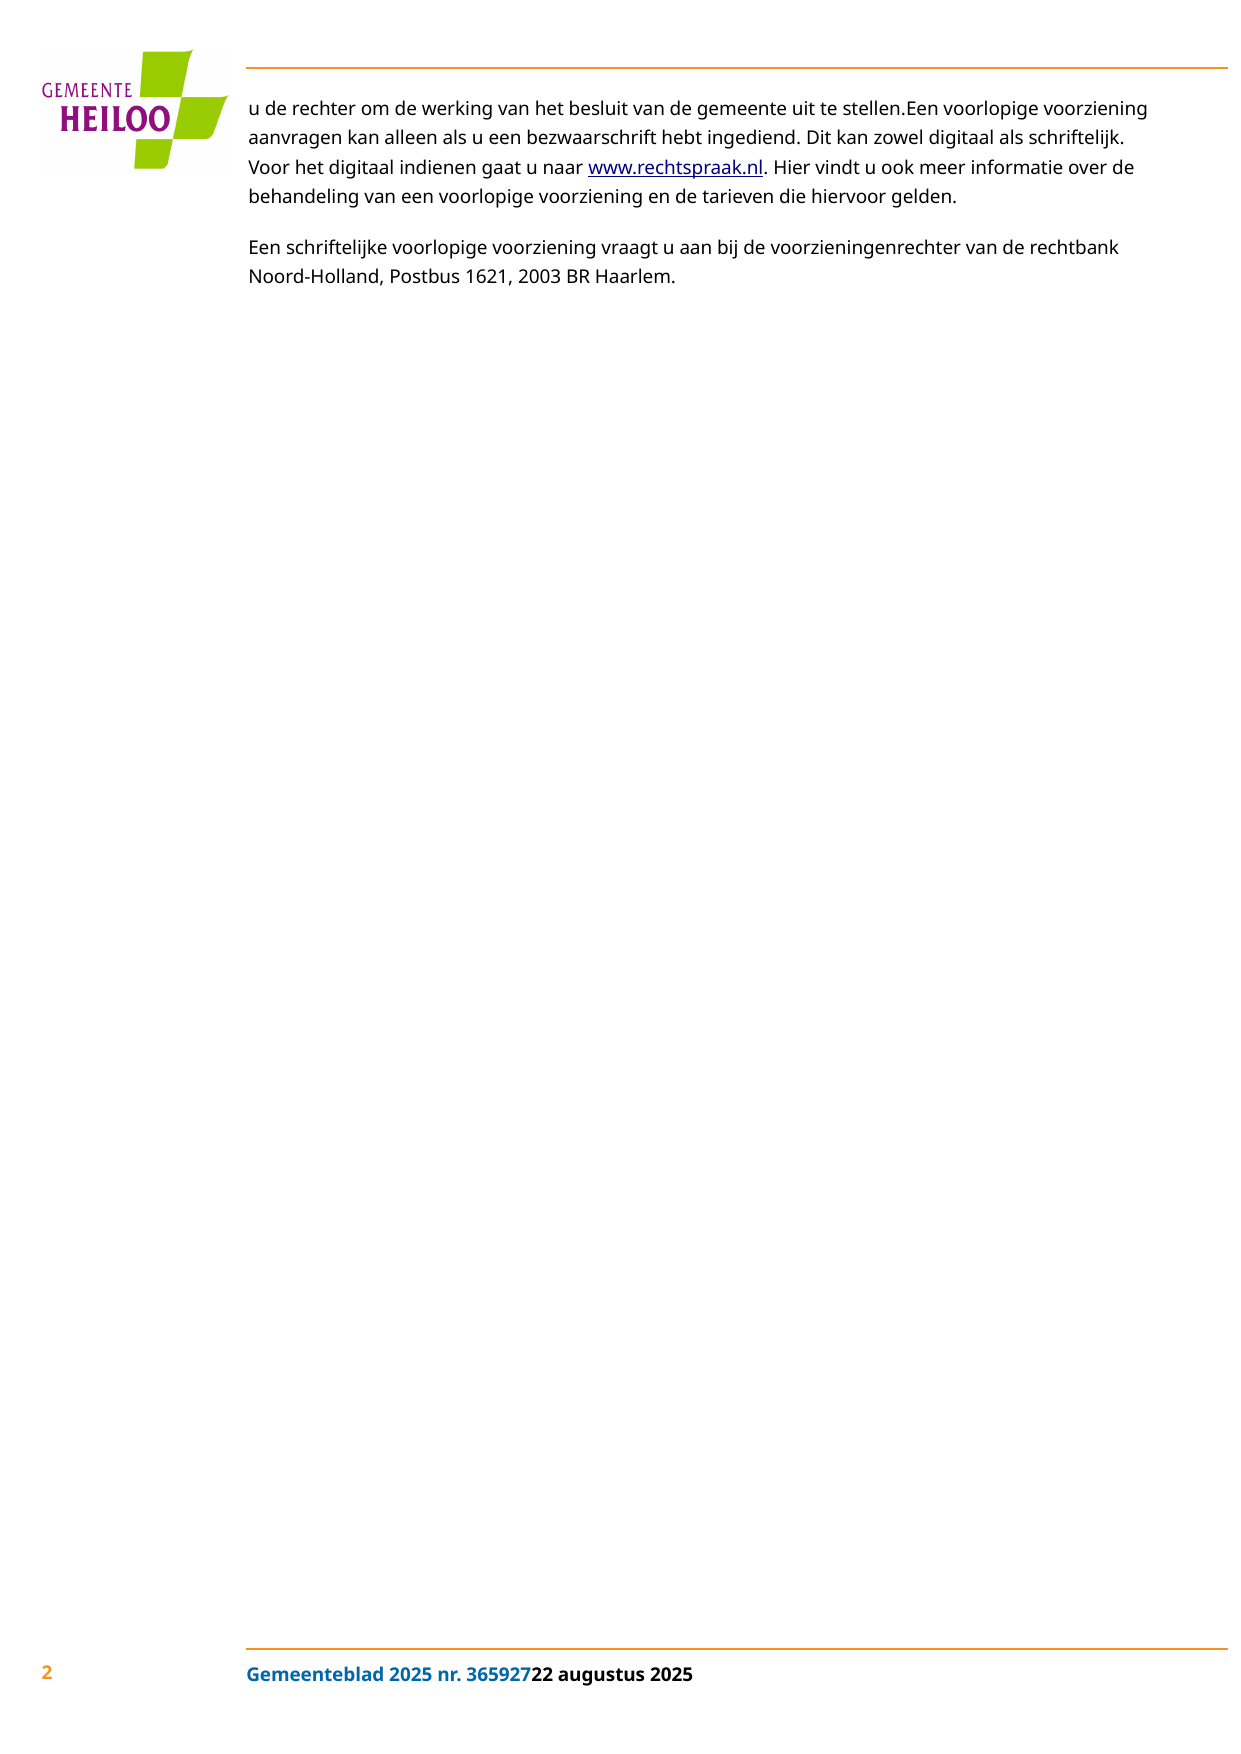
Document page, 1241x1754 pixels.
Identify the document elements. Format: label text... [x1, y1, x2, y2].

text Een schriftelijke voorlopige voorziening vraagt u aan bij de voorzieningenrechter van de rechtbank Noord-Holland, Postbus 1621, 2003 BR Haarlem. [248, 234, 1152, 289]
text u de rechter om de werking van het besluit van de gemeente uit te stellen.Een voorlopige voorziening aanvragen kan alleen als u een bezwaarschrift hebt ingediend. Dit kan zowel digitaal als schriftelijk. Voor het digitaal indienen gaat u naar www.rechtspraak.nl. Hier vindt u ook meer informatie over de behandeling van een voorlopige voorziening en de tarieven die hiervoor gelden. [248, 95, 1152, 209]
picture [41, 47, 231, 172]
